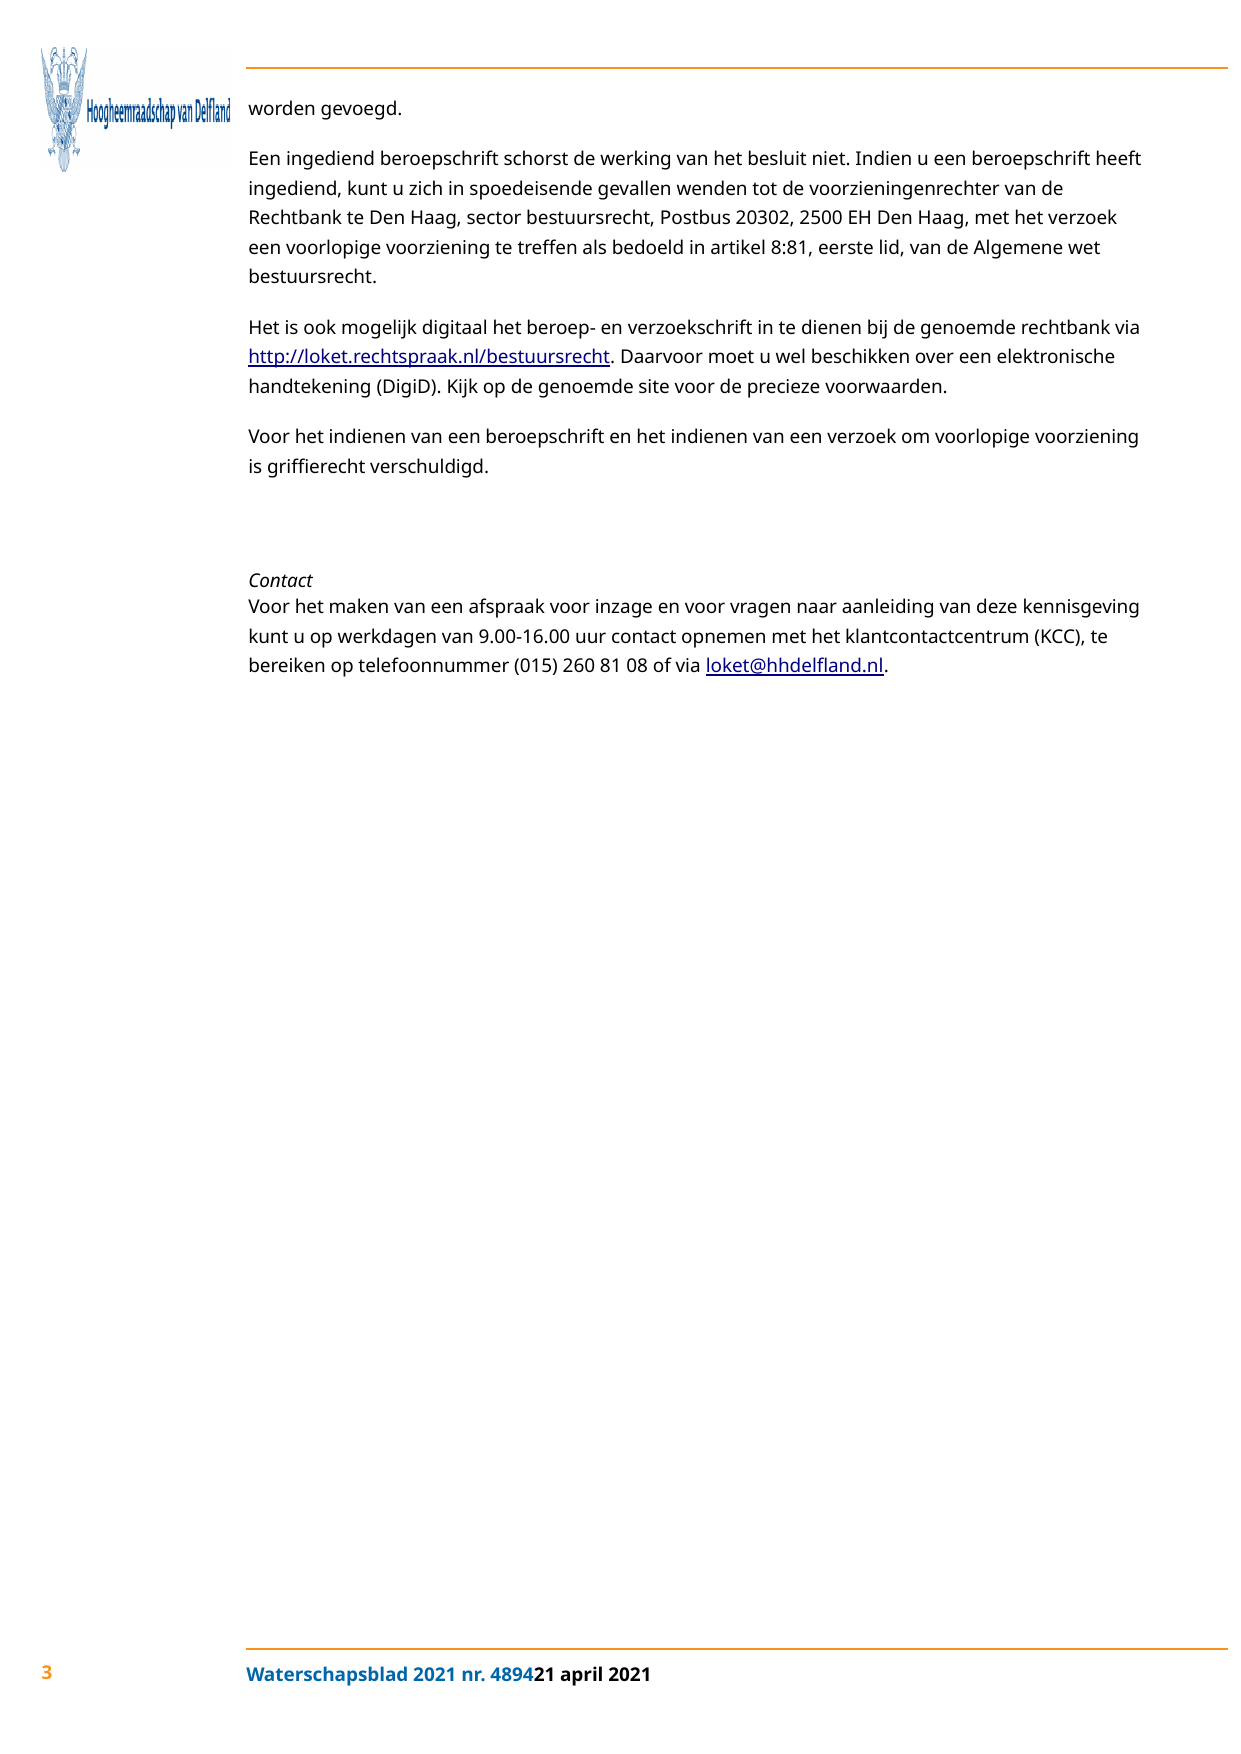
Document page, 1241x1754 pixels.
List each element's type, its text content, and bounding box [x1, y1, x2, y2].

text Voor het indienen van een beroepschrift en het indienen van een verzoek om voorlopige voorziening is griffierecht verschuldigd. [248, 423, 1152, 479]
text worden gevoegd. [248, 95, 1152, 121]
text Het is ook mogelijk digitaal het beroep- en verzoekschrift in te dienen bij de genoemde rechtbank via http://loket.rechtspraak.nl/bestuursrecht. Daarvoor moet u wel beschikken over een elektronische handtekening (DigiD). Kijk op de genoemde site voor de precieze voorwaarden. [248, 314, 1152, 399]
picture [41, 47, 231, 172]
text Een ingediend beroepschrift schorst de werking van het besluit niet. Indien u een beroepschrift heeft ingediend, kunt u zich in spoedeisende gevallen wenden tot de voorzieningenrechter van de Rechtbank te Den Haag, sector bestuursrecht, Postbus 20302, 2500 EH Den Haag, met het verzoek een voorlopige voorziening te treffen als bedoeld in artikel 8:81, eerste lid, van de Algemene wet bestuursrecht. [248, 145, 1152, 289]
text Voor het maken van een afspraak voor inzage en voor vragen naar aanleiding van deze kennisgeving kunt u op werkdagen van 9.00-16.00 uur contact opnemen met het klantcontactcentrum (KCC), te bereiken op telefoonnummer (015) 260 81 08 of via loket@hhdelfland.nl. [248, 593, 1152, 678]
text Contact [248, 567, 1152, 593]
